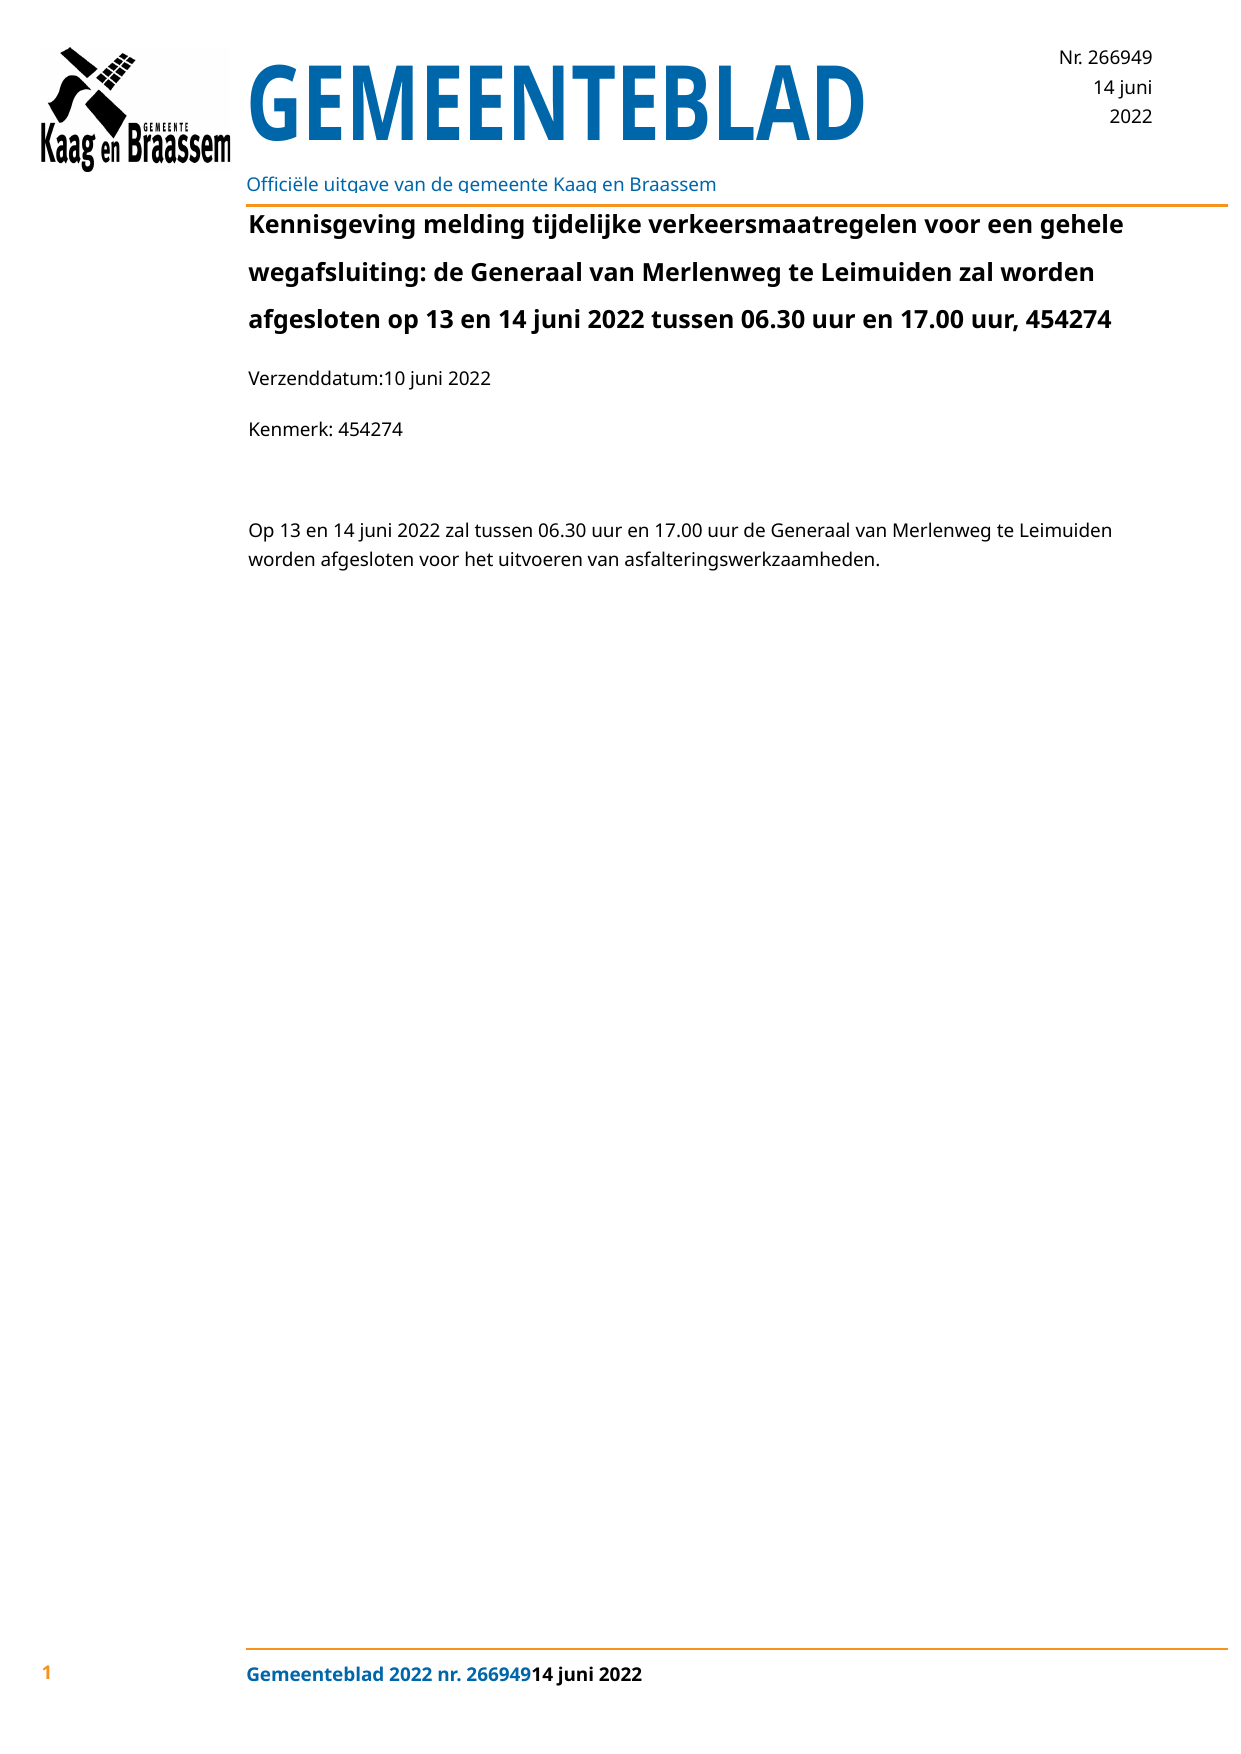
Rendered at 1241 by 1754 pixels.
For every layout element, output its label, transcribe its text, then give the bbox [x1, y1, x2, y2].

text Kenmerk: 454274 [248, 416, 1152, 442]
text Kennisgeving melding tijdelijke verkeersmaatregelen voor een gehele wegafsluiting: de Generaal van Merlenweg te Leimuiden zal worden afgesloten op 13 en 14 juni 2022 tussen 06.30 uur en 17.00 uur, 454274 [248, 207, 1152, 336]
text Verzenddatum:10 juni 2022 [248, 366, 1152, 391]
text Op 13 en 14 juni 2022 zal tussen 06.30 uur en 17.00 uur de Generaal van Merlenweg te Leimuiden worden afgesloten voor het uitvoeren van asfalteringswerkzaamheden. [248, 517, 1152, 572]
picture [41, 47, 231, 172]
